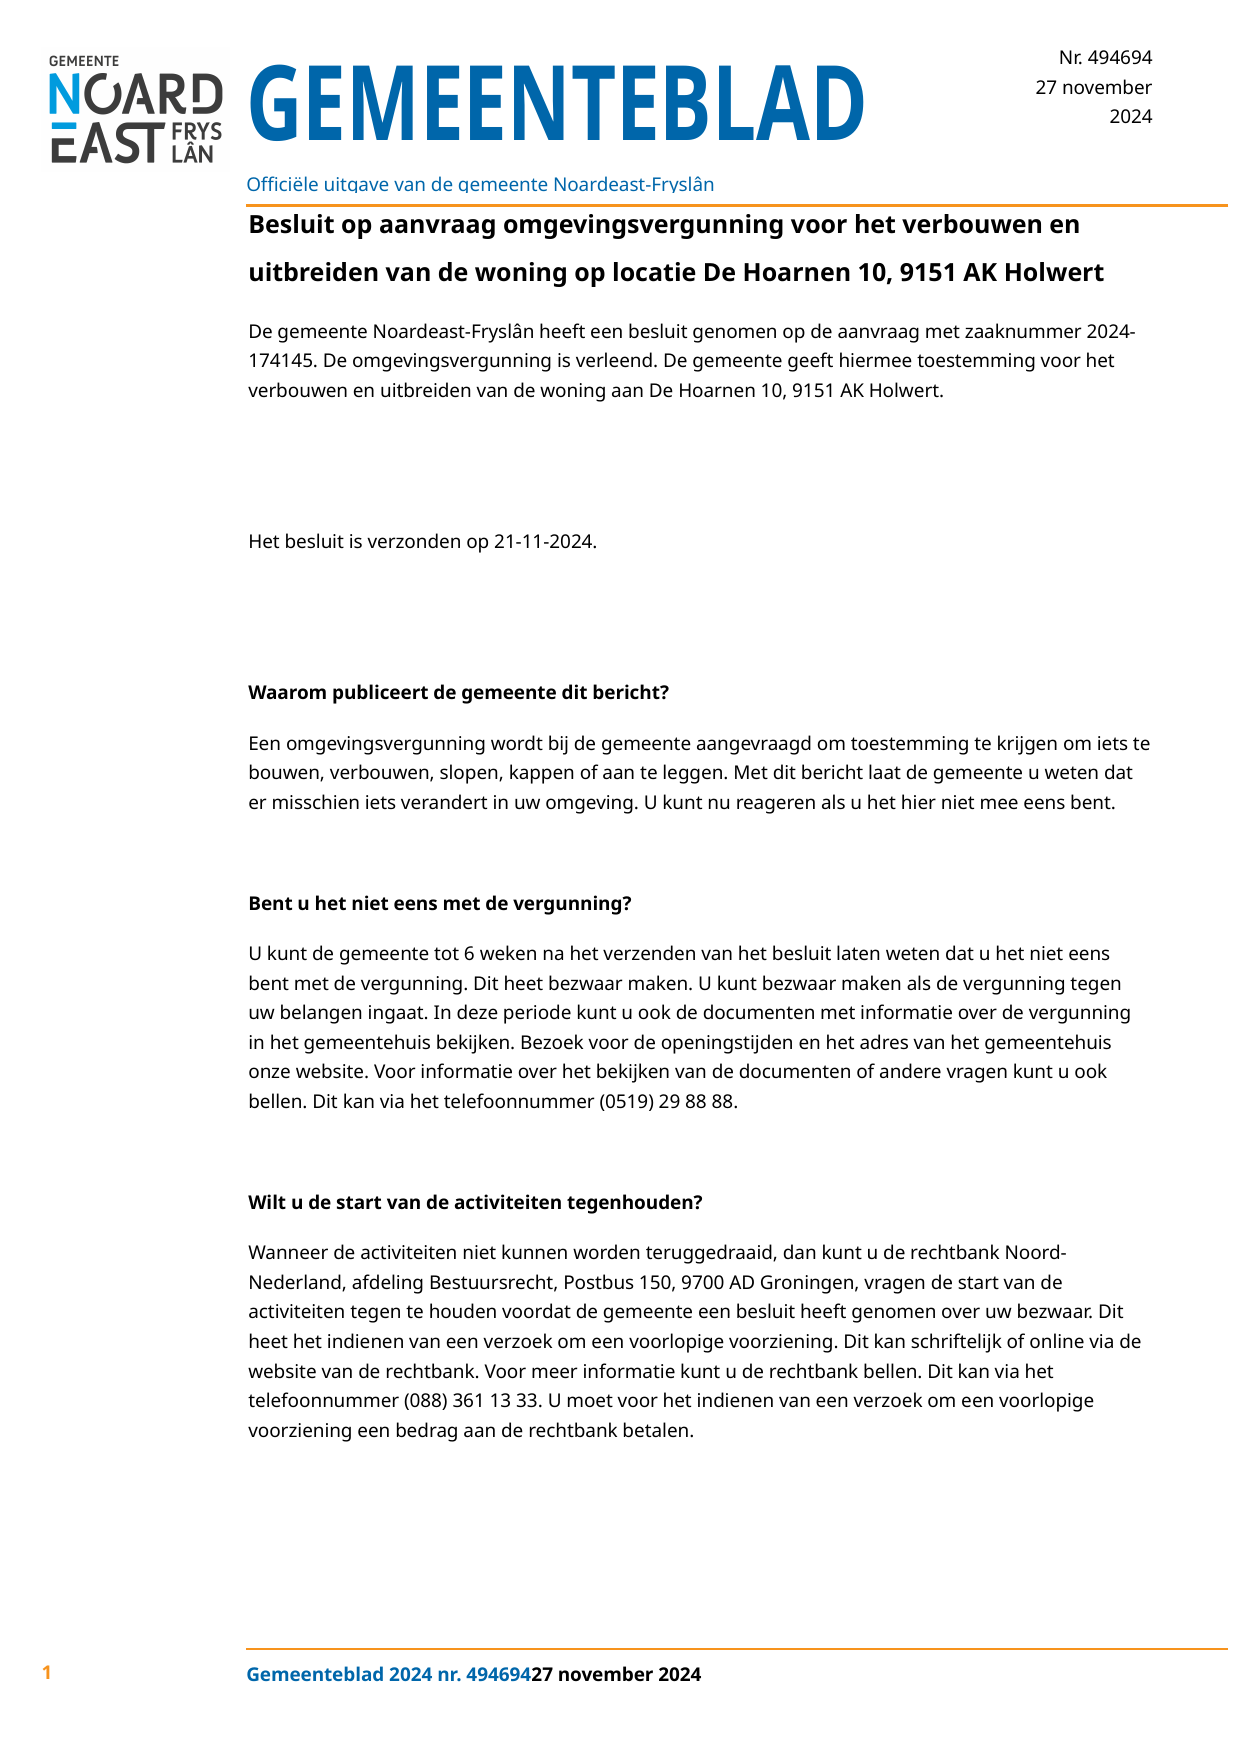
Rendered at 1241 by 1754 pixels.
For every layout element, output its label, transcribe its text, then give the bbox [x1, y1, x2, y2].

text Besluit op aanvraag omgevingsvergunning voor het verbouwen en uitbreiden van de woning op locatie De Hoarnen 10, 9151 AK Holwert [248, 207, 1152, 288]
text U kunt de gemeente tot 6 weken na het verzenden van het besluit laten weten dat u het niet eens bent met de vergunning. Dit heet bezwaar maken. U kunt bezwaar maken als de vergunning tegen uw belangen ingaat. In deze periode kunt u ook de documenten met informatie over de vergunning in het gemeentehuis bekijken. Bezoek voor de openingstijden en het adres van het gemeentehuis onze website. Voor informatie over het bekijken van de documenten of andere vragen kunt u ook bellen. Dit kan via het telefoonnummer (0519) 29 88 88. [248, 940, 1152, 1114]
text Waarom publiceert de gemeente dit bericht? [248, 679, 1152, 705]
picture [41, 47, 231, 172]
text Wanneer de activiteiten niet kunnen worden teruggedraaid, dan kunt u de rechtbank Noord-Nederland, afdeling Bestuursrecht, Postbus 150, 9700 AD Groningen, vragen de start van de activiteiten tegen te houden voordat de gemeente een besluit heeft genomen over uw bezwaar. Dit heet het indienen van een verzoek om een voorlopige voorziening. Dit kan schriftelijk of online via de website van de rechtbank. Voor meer informatie kunt u de rechtbank bellen. Dit kan via het telefoonnummer (088) 361 13 33. U moet voor het indienen van een verzoek om een voorlopige voorziening een bedrag aan de rechtbank betalen. [248, 1239, 1152, 1443]
text Een omgevingsvergunning wordt bij de gemeente aangevraagd om toestemming te krijgen om iets te bouwen, verbouwen, slopen, kappen of aan te leggen. Met dit bericht laat de gemeente u weten dat er misschien iets verandert in uw omgeving. U kunt nu reageren als u het hier niet mee eens bent. [248, 730, 1152, 815]
text Het besluit is verzonden op 21-11-2024. [248, 528, 1152, 554]
text Wilt u de start van de activiteiten tegenhouden? [248, 1189, 1152, 1215]
text Bent u het niet eens met de vergunning? [248, 890, 1152, 916]
text De gemeente Noardeast-Fryslân heeft een besluit genomen op de aanvraag met zaaknummer 2024-174145. De omgevingsvergunning is verleend. De gemeente geeft hiermee toestemming voor het verbouwen en uitbreiden van de woning aan De Hoarnen 10, 9151 AK Holwert. [248, 318, 1152, 403]
